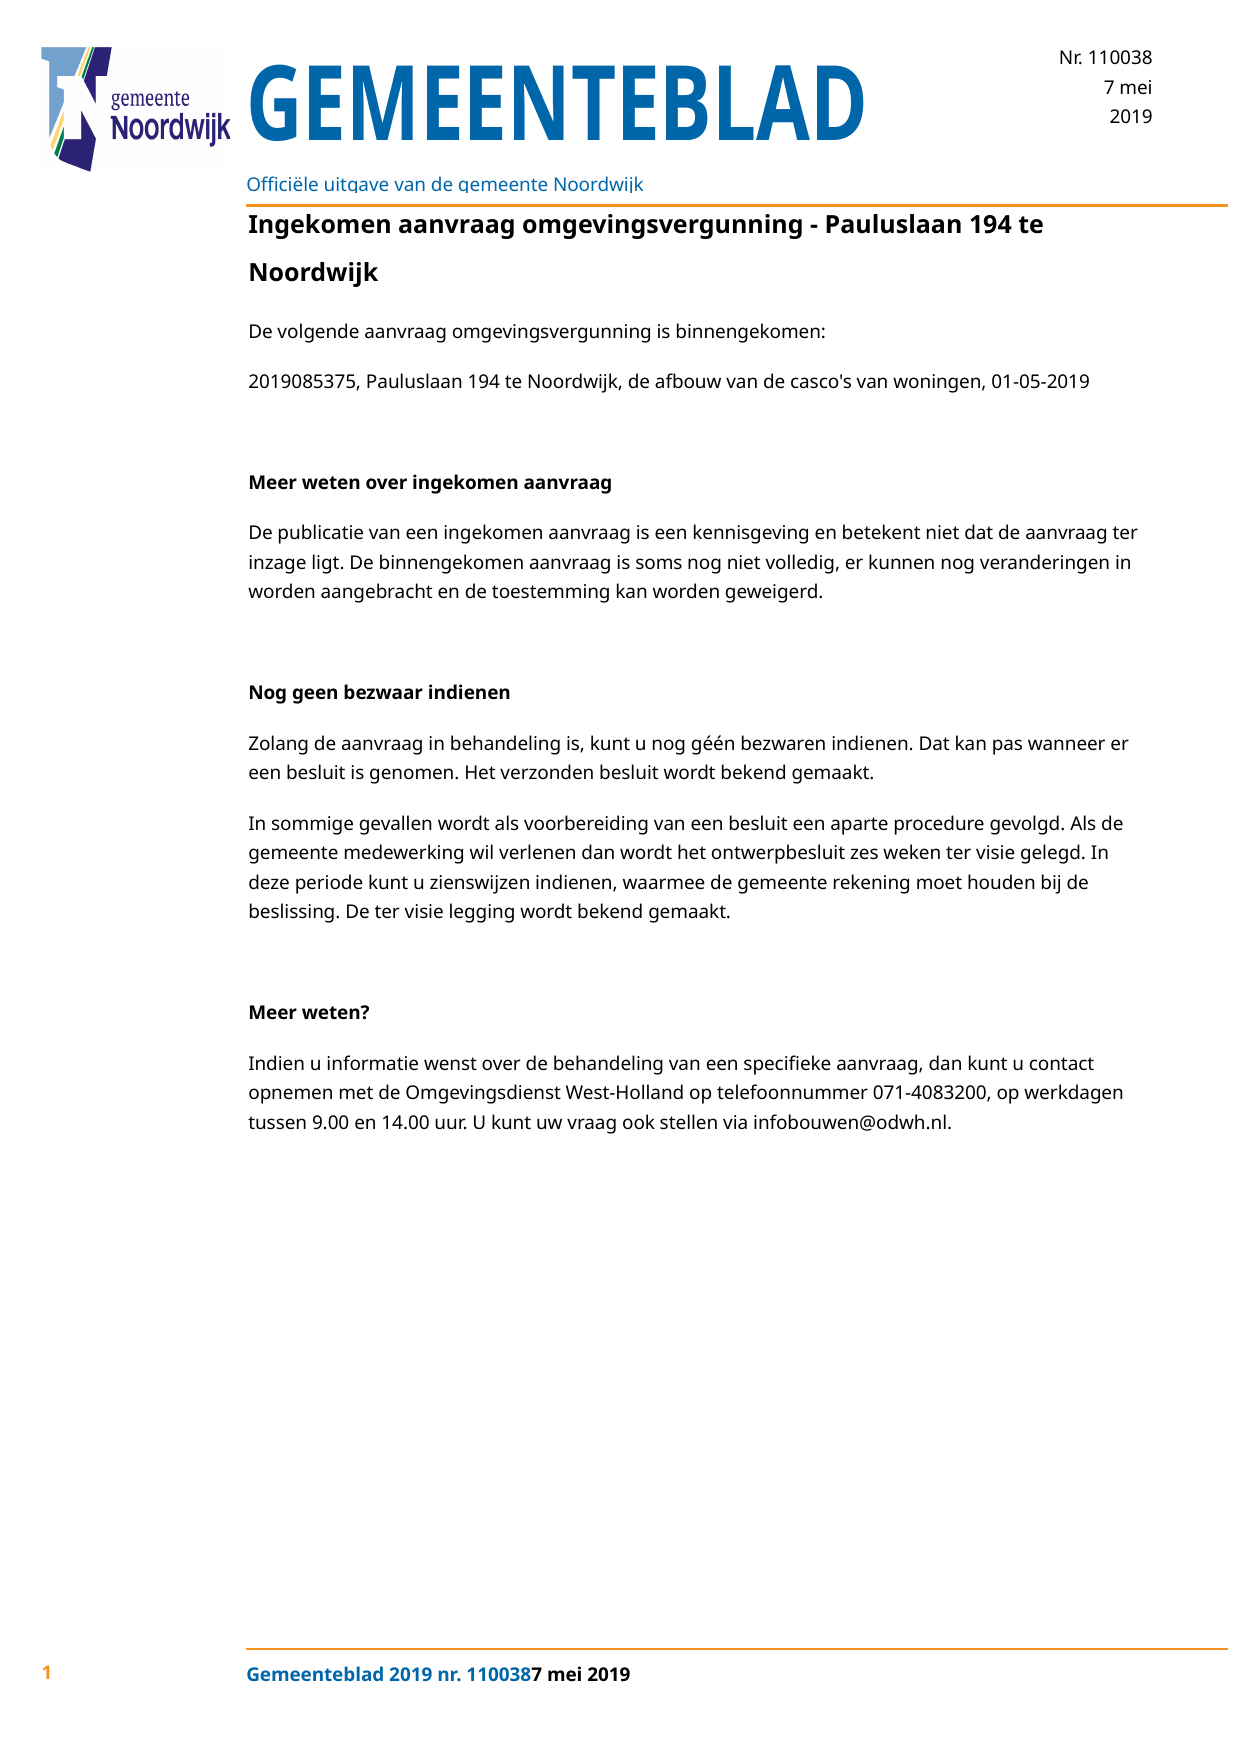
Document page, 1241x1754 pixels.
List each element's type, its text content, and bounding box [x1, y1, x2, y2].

text In sommige gevallen wordt als voorbereiding van een besluit een aparte procedure gevolgd. Als de gemeente medewerking wil verlenen dan wordt het ontwerpbesluit zes weken ter visie gelegd. In deze periode kunt u zienswijzen indienen, waarmee de gemeente rekening moet houden bij de beslissing. De ter visie legging wordt bekend gemaakt. [248, 810, 1152, 924]
picture [41, 47, 231, 172]
text De publicatie van een ingekomen aanvraag is een kennisgeving en betekent niet dat de aanvraag ter inzage ligt. De binnengekomen aanvraag is soms nog niet volledig, er kunnen nog veranderingen in worden aangebracht en de toestemming kan worden geweigerd. [248, 519, 1152, 604]
text Indien u informatie wenst over de behandeling van een specifieke aanvraag, dan kunt u contact opnemen met de Omgevingsdienst West-Holland op telefoonnummer 071-4083200, op werkdagen tussen 9.00 en 14.00 uur. U kunt uw vraag ook stellen via infobouwen@odwh.nl. [248, 1050, 1152, 1135]
text Ingekomen aanvraag omgevingsvergunning - Pauluslaan 194 te Noordwijk [248, 207, 1152, 288]
text Meer weten? [248, 999, 1152, 1025]
text De volgende aanvraag omgevingsvergunning is binnengekomen: [248, 318, 1152, 344]
text Zolang de aanvraag in behandeling is, kunt u nog géén bezwaren indienen. Dat kan pas wanneer er een besluit is genomen. Het verzonden besluit wordt bekend gemaakt. [248, 730, 1152, 785]
text Meer weten over ingekomen aanvraag [248, 469, 1152, 495]
text 2019085375, Pauluslaan 194 te Noordwijk, de afbouw van de casco's van woningen, 01-05-2019 [248, 368, 1152, 394]
text Nog geen bezwaar indienen [248, 679, 1152, 705]
